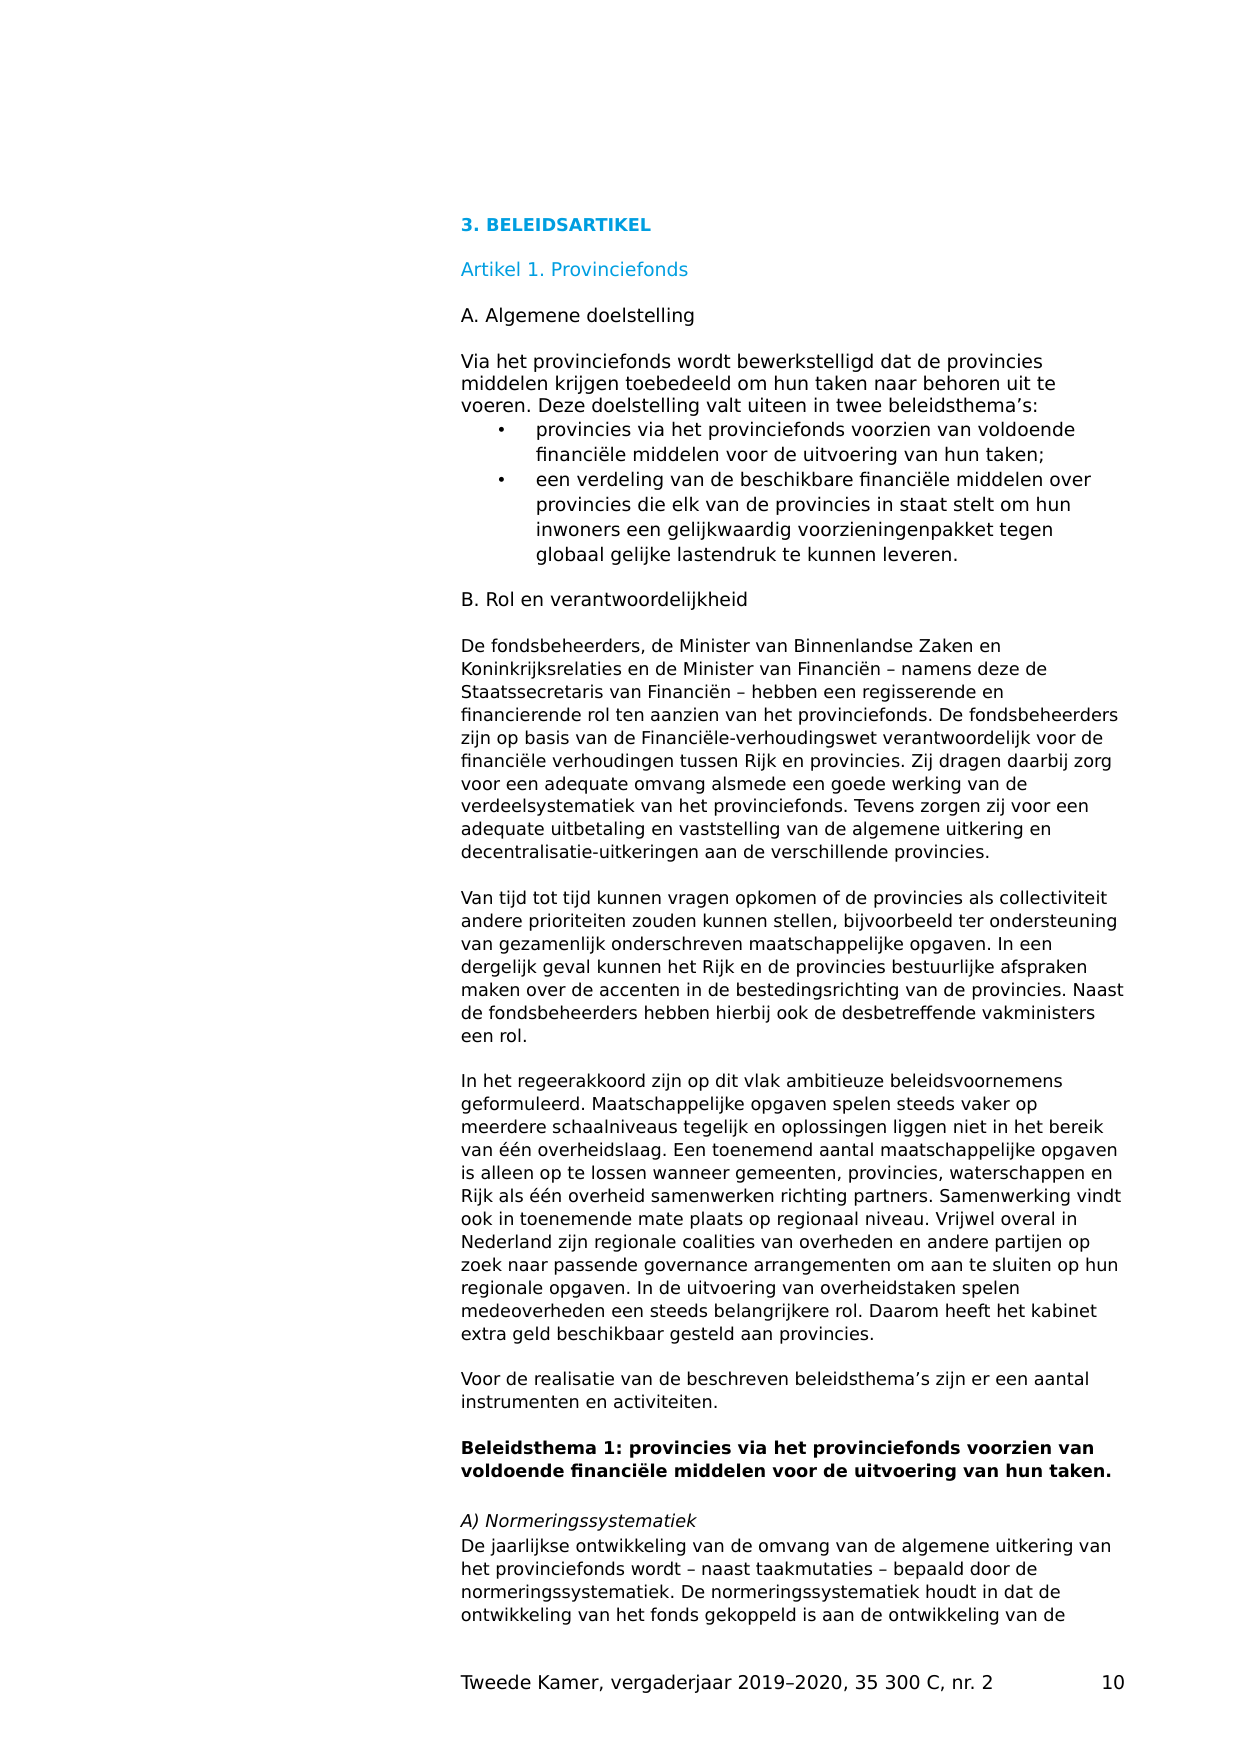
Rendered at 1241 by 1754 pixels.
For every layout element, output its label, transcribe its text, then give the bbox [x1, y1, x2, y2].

title A. Algemene doelstelling [461, 305, 1125, 327]
text Via het provinciefonds wordt bewerkstelligd dat de provincies middelen krijgen toebedeeld om hun taken naar behoren uit te voeren. Deze doelstelling valt uiteen in twee beleidsthema’s: [461, 351, 1125, 416]
list provincies via het provinciefonds voorzien van voldoende financiële middelen voor de uitvoering van hun taken; [498, 416, 1125, 466]
title Artikel 1. Provinciefonds [461, 259, 1125, 281]
text Beleidsthema 1: provincies via het provinciefonds voorzien van voldoende financiële middelen voor de uitvoering van hun taken. [461, 1436, 1125, 1482]
title 3. BELEIDSARTIKEL [461, 213, 1125, 236]
text Van tijd tot tijd kunnen vragen opkomen of de provincies als collectiviteit andere prioriteiten zouden kunnen stellen, bijvoorbeeld ter ondersteuning van gezamenlijk onderschreven maatschappelijke opgaven. In een dergelijk geval kunnen het Rijk en de provincies bestuurlijke afspraken maken over de accenten in de bestedingsrichting van de provincies. Naast de fondsbeheerders hebben hierbij ook de desbetreffende vakministers een rol. [461, 886, 1125, 1047]
text In het regeerakkoord zijn op dit vlak ambitieuze beleidsvoornemens geformuleerd. Maatschappelijke opgaven spelen steeds vaker op meerdere schaalniveaus tegelijk en oplossingen liggen niet in het bereik van één overheidslaag. Een toenemend aantal maatschappelijke opgaven is alleen op te lossen wanneer gemeenten, provincies, waterschappen en Rijk als één overheid samenwerken richting partners. Samenwerking vindt ook in toenemende mate plaats op regionaal niveau. Vrijwel overal in Nederland zijn regionale coalities van overheden en andere partijen op zoek naar passende governance arrangementen om aan te sluiten op hun regionale opgaven. In de uitvoering van overheidstaken spelen medeoverheden een steeds belangrijkere rol. Daarom heeft het kabinet extra geld beschikbaar gesteld aan provincies. [461, 1069, 1125, 1344]
text A) Normeringssystematiek [461, 1509, 1125, 1532]
list een verdeling van de beschikbare financiële middelen over provincies die elk van de provincies in staat stelt om hun inwoners een gelijkwaardig voorzieningenpakket tegen globaal gelijke lastendruk te kunnen leveren. [498, 466, 1125, 566]
text De jaarlijkse ontwikkeling van de omvang van de algemene uitkering van het provinciefonds wordt – naast taakmutaties – bepaald door de normeringssystematiek. De normeringssystematiek houdt in dat de ontwikkeling van het fonds gekoppeld is aan de ontwikkeling van de [461, 1534, 1125, 1626]
text Voor de realisatie van de beschreven beleidsthema’s zijn er een aantal instrumenten en activiteiten. [461, 1367, 1125, 1413]
text De fondsbeheerders, de Minister van Binnenlandse Zaken en Koninkrijksrelaties en de Minister van Financiën – namens deze de Staatssecretaris van Financiën – hebben een regisserende en financierende rol ten aanzien van het provinciefonds. De fondsbeheerders zijn op basis van de Financiële-verhoudingswet verantwoordelijk voor de financiële verhoudingen tussen Rijk en provincies. Zij dragen daarbij zorg voor een adequate omvang alsmede een goede werking van de verdeelsystematiek van het provinciefonds. Tevens zorgen zij voor een adequate uitbetaling en vaststelling van de algemene uitkering en decentralisatie-uitkeringen aan de verschillende provincies. [461, 634, 1125, 863]
title B. Rol en verantwoordelijkheid [461, 588, 1125, 610]
